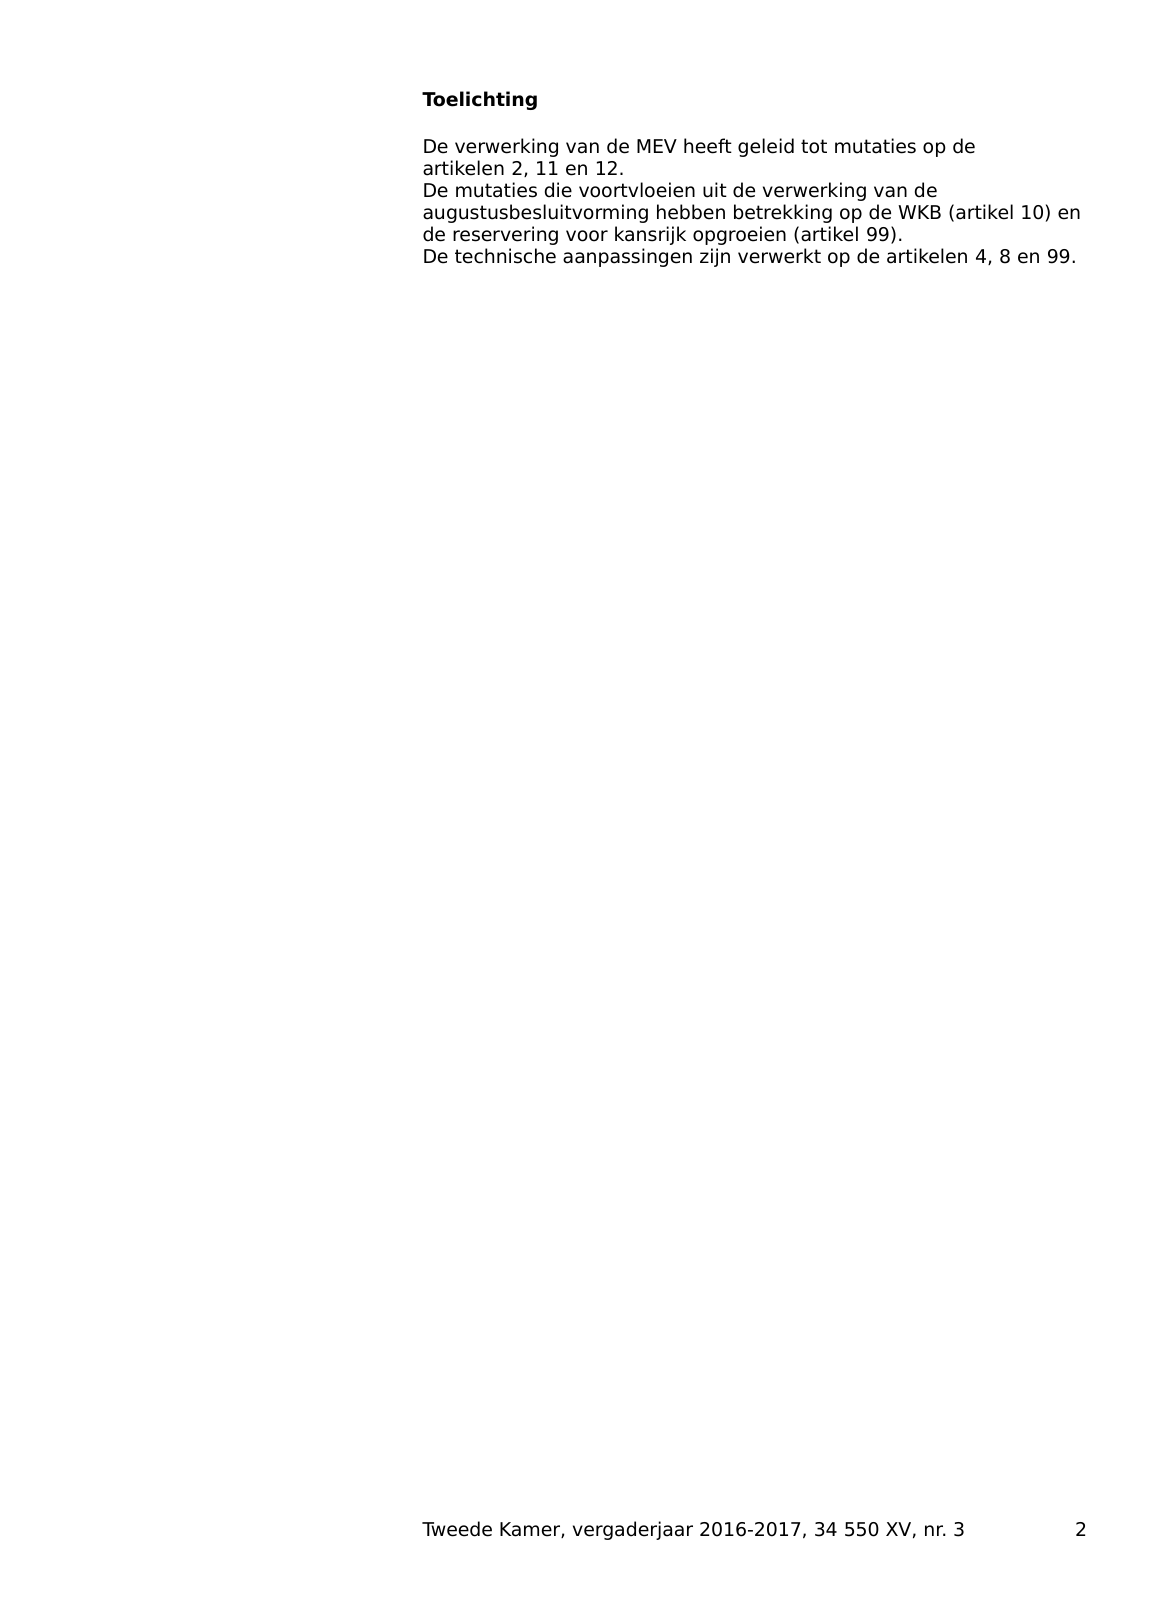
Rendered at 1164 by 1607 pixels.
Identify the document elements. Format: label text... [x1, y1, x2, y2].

text De technische aanpassingen zijn verwerkt op de artikelen 4, 8 en 99. [422, 246, 1087, 268]
subtitle Toelichting [77, 89, 1087, 111]
text De verwerking van de MEV heeft geleid tot mutaties op de artikelen 2, 11 en 12. [422, 136, 1087, 180]
text De mutaties die voortvloeien uit de verwerking van de augustusbesluitvorming hebben betrekking op de WKB (artikel 10) en de reservering voor kansrijk opgroeien (artikel 99). [422, 180, 1087, 246]
